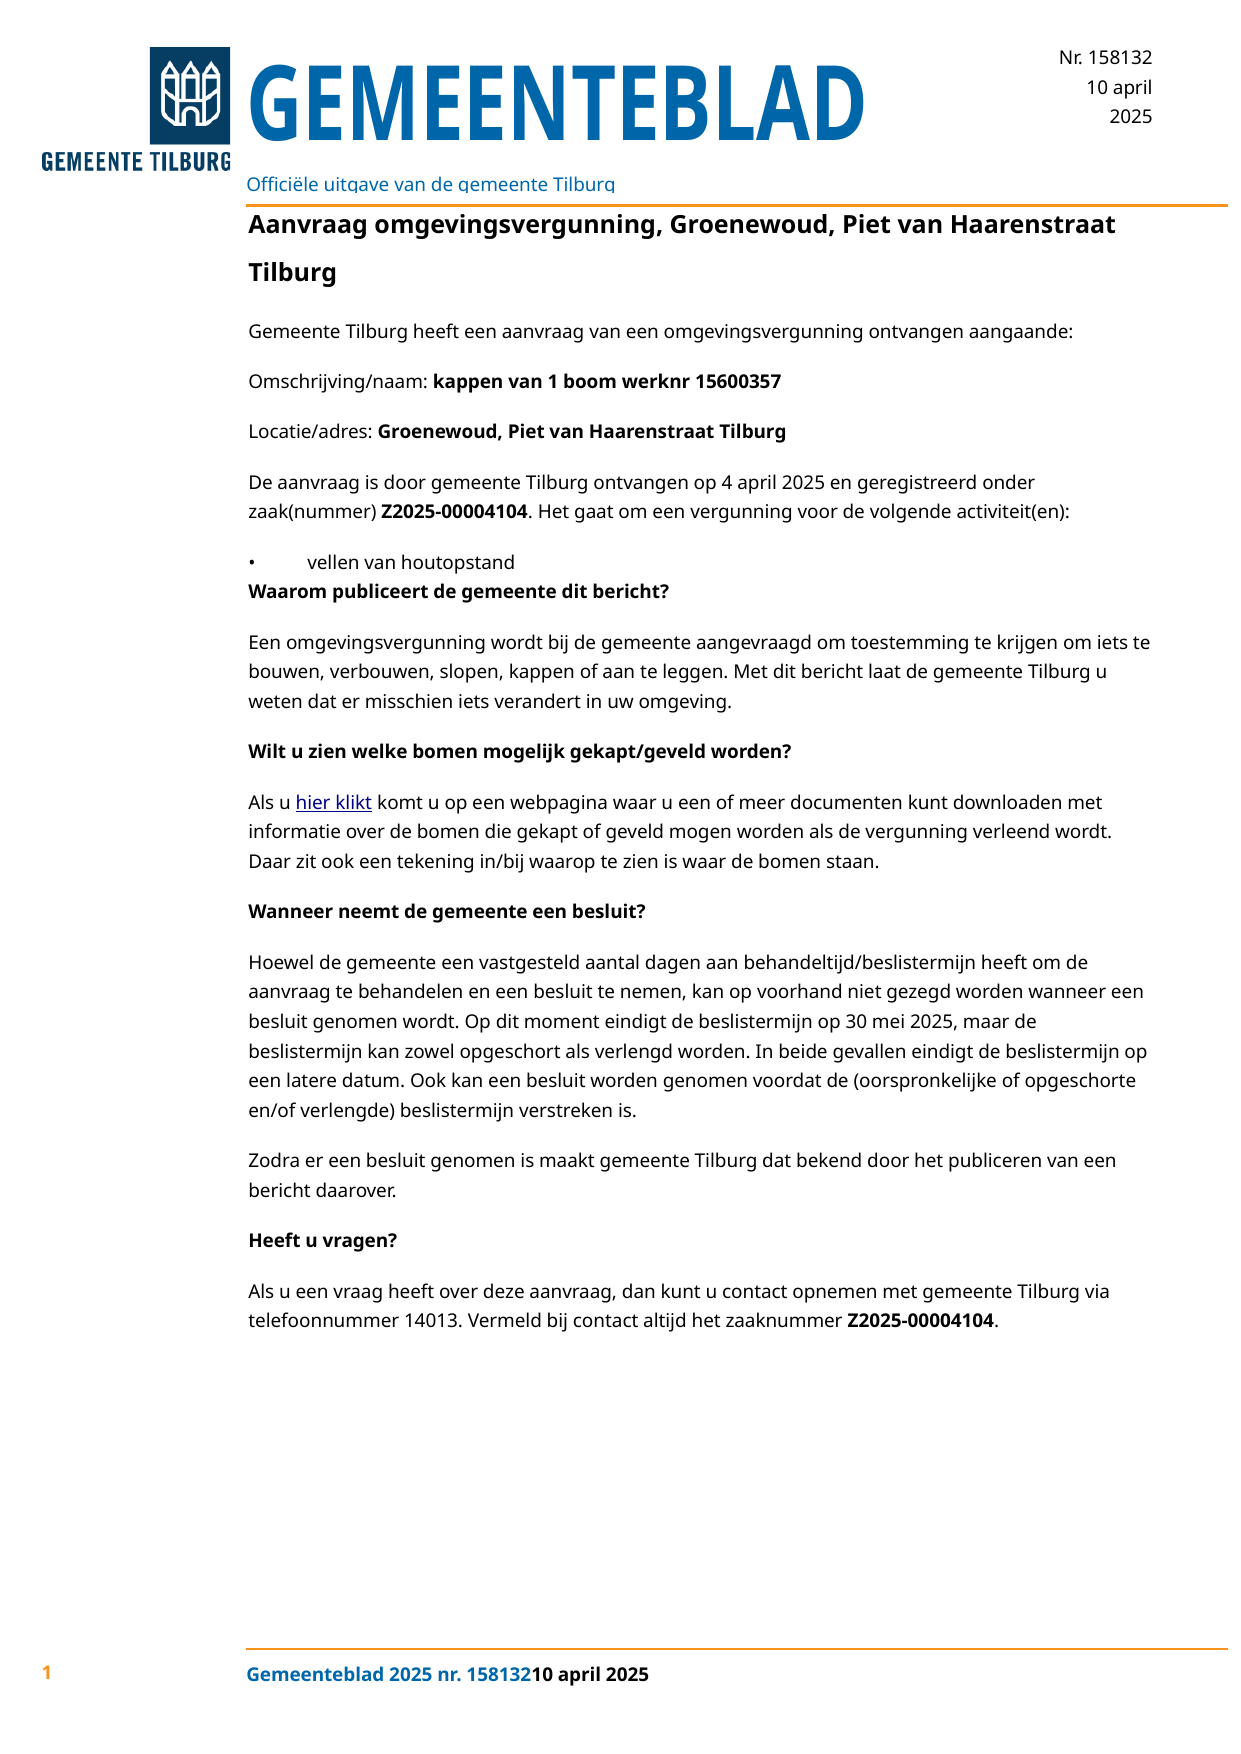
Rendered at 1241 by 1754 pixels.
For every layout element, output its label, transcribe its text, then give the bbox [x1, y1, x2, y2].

text Hoewel de gemeente een vastgesteld aantal dagen aan behandeltijd/beslistermijn heeft om de aanvraag te behandelen en een besluit te nemen, kan op voorhand niet gezegd worden wanneer een besluit genomen wordt. Op dit moment eindigt de beslistermijn op 30 mei 2025, maar de beslistermijn kan zowel opgeschort als verlengd worden. In beide gevallen eindigt de beslistermijn op een latere datum. Ook kan een besluit worden genomen voordat de (oorspronkelijke of opgeschorte en/of verlengde) beslistermijn verstreken is. [248, 949, 1152, 1123]
text Heeft u vragen? [248, 1227, 1152, 1253]
text De aanvraag is door gemeente Tilburg ontvangen op 4 april 2025 en geregistreerd onder zaak(nummer) Z2025-00004104. Het gaat om een vergunning voor de volgende activiteit(en): [248, 469, 1152, 524]
text Zodra er een besluit genomen is maakt gemeente Tilburg dat bekend door het publiceren van een bericht daarover. [248, 1147, 1152, 1203]
text Als u een vraag heeft over deze aanvraag, dan kunt u contact opnemen met gemeente Tilburg via telefoonnummer 14013. Vermeld bij contact altijd het zaaknummer Z2025-00004104. [248, 1278, 1152, 1333]
text Gemeente Tilburg heeft een aanvraag van een omgevingsvergunning ontvangen aangaande: [248, 318, 1152, 344]
text Als u hier klikt komt u op een webpagina waar u een of meer documenten kunt downloaden met informatie over de bomen die gekapt of geveld mogen worden als de vergunning verleend wordt. Daar zit ook een tekening in/bij waarop te zien is waar de bomen staan. [248, 789, 1152, 874]
text Aanvraag omgevingsvergunning, Groenewoud, Piet van Haarenstraat Tilburg [248, 207, 1152, 288]
text Locatie/adres: Groenewoud, Piet van Haarenstraat Tilburg [248, 419, 1152, 444]
list vellen van houtopstand [248, 549, 1152, 575]
picture [41, 47, 231, 172]
text Een omgevingsvergunning wordt bij de gemeente aangevraagd om toestemming te krijgen om iets te bouwen, verbouwen, slopen, kappen of aan te leggen. Met dit bericht laat de gemeente Tilburg u weten dat er misschien iets verandert in uw omgeving. [248, 629, 1152, 714]
text Omschrijving/naam: kappen van 1 boom werknr 15600357 [248, 368, 1152, 394]
text Waarom publiceert de gemeente dit bericht? [248, 579, 1152, 604]
text Wanneer neemt de gemeente een besluit? [248, 899, 1152, 924]
text Wilt u zien welke bomen mogelijk gekapt/geveld worden? [248, 739, 1152, 764]
